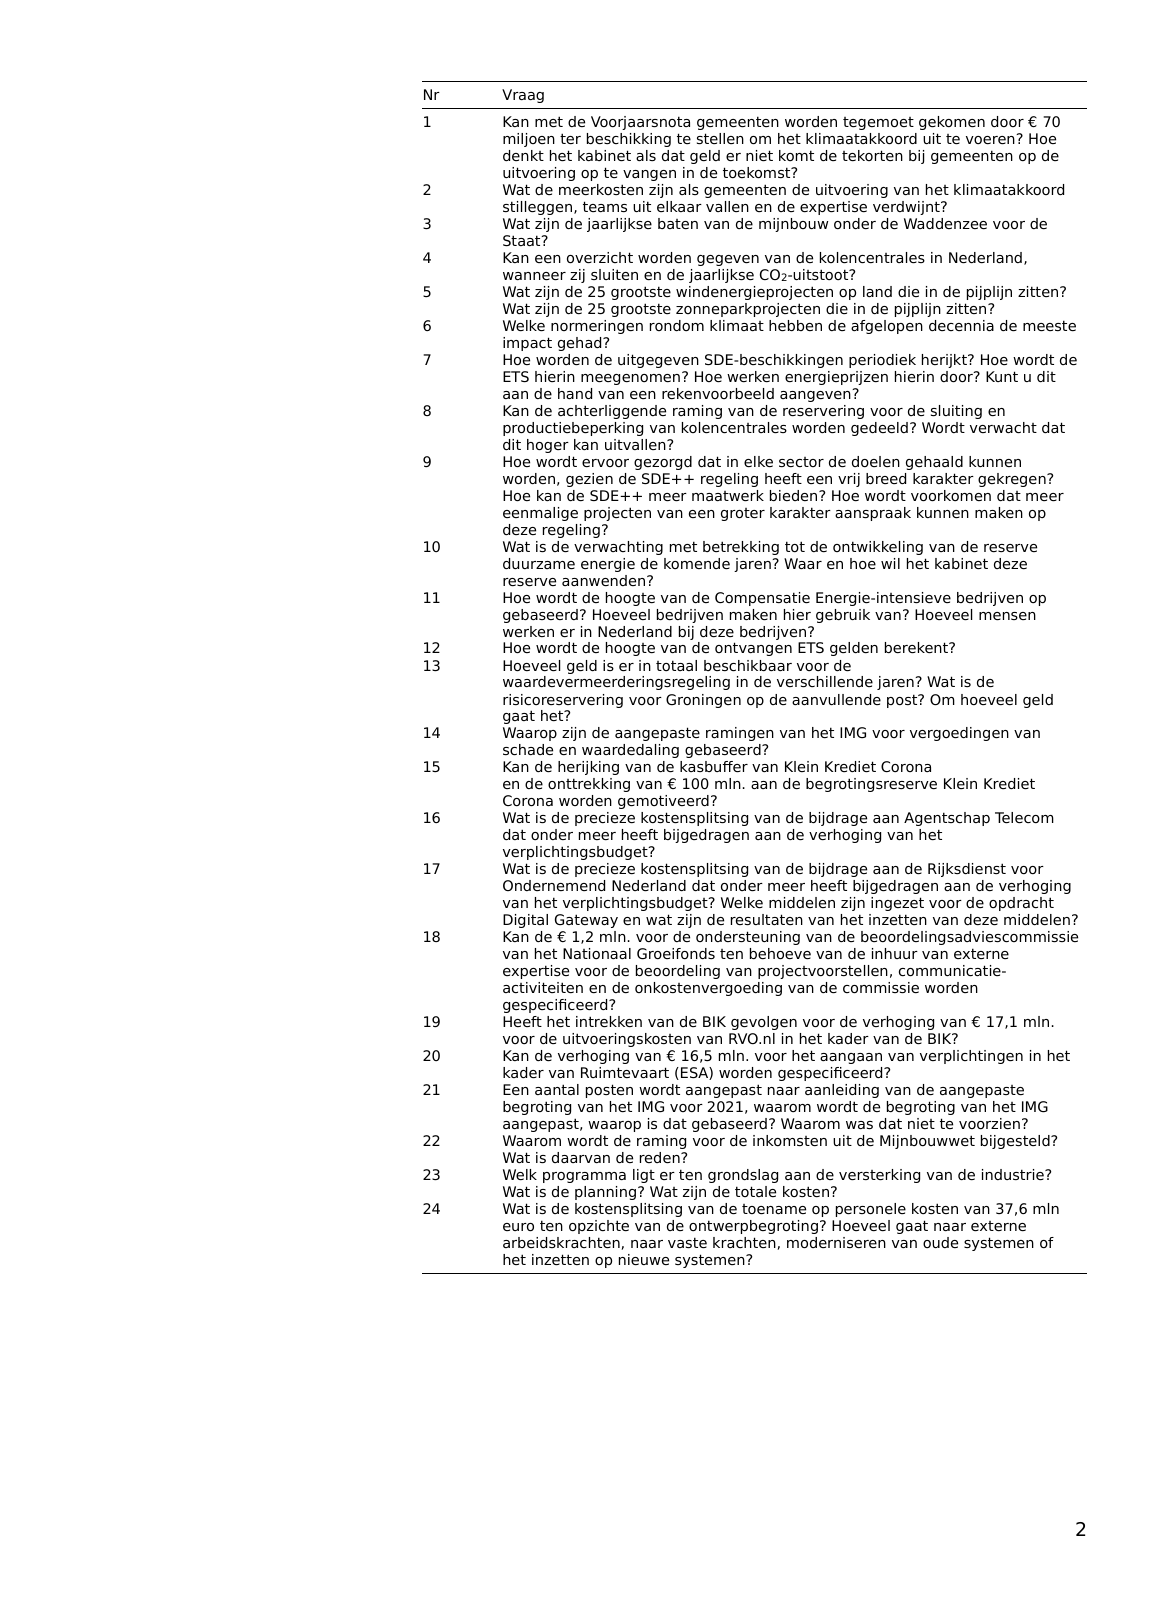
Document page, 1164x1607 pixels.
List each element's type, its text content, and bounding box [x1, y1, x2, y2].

table_cell Heeft het intrekken van de BIK gevolgen voor de verhoging van € 17,1 mln. voor de uitvoeringskosten van RVO.nl in het kader van de BIK? [496, 1014, 1087, 1048]
table_cell 9 [422, 454, 496, 538]
table_cell 13 [422, 658, 496, 725]
table_cell Kan de herijking van de kasbuffer van Klein Krediet Corona en de onttrekking van € 100 mln. aan de begrotingsreserve Klein Krediet Corona worden gemotiveerd? [496, 759, 1087, 810]
table_cell Wat zijn de 25 grootste windenergieprojecten op land die in de pijplijn zitten? Wat zijn de 25 grootste zonneparkprojecten die in de pijplijn zitten? [496, 284, 1087, 318]
table_cell 20 [422, 1048, 496, 1082]
table_cell 2 [422, 182, 496, 216]
table_header Vraag [496, 82, 1087, 108]
table_cell 8 [422, 403, 496, 454]
table_cell 3 [422, 216, 496, 250]
table_cell 18 [422, 929, 496, 1014]
table_cell 14 [422, 725, 496, 759]
table_cell Wat de meerkosten zijn als gemeenten de uitvoering van het klimaatakkoord stilleggen, teams uit elkaar vallen en de expertise verdwijnt? [496, 182, 1087, 216]
table_cell Kan de € 1,2 mln. voor de ondersteuning van de beoordelingsadviescommissie van het Nationaal Groeifonds ten behoeve van de inhuur van externe expertise voor de beoordeling van projectvoorstellen, communicatie-activiteiten en de onkostenvergoeding van de commissie worden gespecificeerd? [496, 929, 1087, 1014]
table_cell 15 [422, 759, 496, 810]
table_cell Kan een overzicht worden gegeven van de kolencentrales in Nederland, wanneer zij sluiten en de jaarlijkse CO2-uitstoot? [496, 250, 1087, 284]
table_cell Welk programma ligt er ten grondslag aan de versterking van de industrie? Wat is de planning? Wat zijn de totale kosten? [496, 1167, 1087, 1201]
table_cell Wat is de kostensplitsing van de toename op personele kosten van 37,6 mln euro ten opzichte van de ontwerpbegroting? Hoeveel gaat naar externe arbeidskrachten, naar vaste krachten, moderniseren van oude systemen of het inzetten op nieuwe systemen? [496, 1201, 1087, 1273]
table_cell Wat is de precieze kostensplitsing van de bijdrage aan de Rijksdienst voor Ondernemend Nederland dat onder meer heeft bijgedragen aan de verhoging van het verplichtingsbudget? Welke middelen zijn ingezet voor de opdracht Digital Gateway en wat zijn de resultaten van het inzetten van deze middelen? [496, 861, 1087, 929]
table_cell 6 [422, 318, 496, 352]
table_cell 12 [422, 640, 496, 657]
table_cell Kan de verhoging van € 16,5 mln. voor het aangaan van verplichtingen in het kader van Ruimtevaart (ESA) worden gespecificeerd? [496, 1048, 1087, 1082]
table_cell Een aantal posten wordt aangepast naar aanleiding van de aangepaste begroting van het IMG voor 2021, waarom wordt de begroting van het IMG aangepast, waarop is dat gebaseerd? Waarom was dat niet te voorzien? [496, 1082, 1087, 1133]
table_cell 24 [422, 1201, 496, 1273]
table_cell 4 [422, 250, 496, 284]
table_cell 11 [422, 590, 496, 640]
table_cell Hoe wordt ervoor gezorgd dat in elke sector de doelen gehaald kunnen worden, gezien de SDE++ regeling heeft een vrij breed karakter gekregen? Hoe kan de SDE++ meer maatwerk bieden? Hoe wordt voorkomen dat meer eenmalige projecten van een groter karakter aanspraak kunnen maken op deze regeling? [496, 454, 1087, 538]
table_cell Wat is de precieze kostensplitsing van de bijdrage aan Agentschap Telecom dat onder meer heeft bijgedragen aan de verhoging van het verplichtingsbudget? [496, 810, 1087, 861]
table_cell 1 [422, 109, 496, 182]
table_cell 21 [422, 1082, 496, 1133]
table_cell 16 [422, 810, 496, 861]
table_header Nr [422, 82, 496, 108]
table_cell 19 [422, 1014, 496, 1048]
table_cell 7 [422, 352, 496, 403]
table_cell 5 [422, 284, 496, 318]
table_cell 17 [422, 861, 496, 929]
table_cell Hoe wordt de hoogte van de ontvangen ETS gelden berekent? [496, 640, 1087, 657]
table_cell 23 [422, 1167, 496, 1201]
table_cell Kan met de Voorjaarsnota gemeenten worden tegemoet gekomen door € 70 miljoen ter beschikking te stellen om het klimaatakkoord uit te voeren? Hoe denkt het kabinet als dat geld er niet komt de tekorten bij gemeenten op de uitvoering op te vangen in de toekomst? [496, 109, 1087, 182]
table_cell Hoeveel geld is er in totaal beschikbaar voor de waardevermeerderingsregeling in de verschillende jaren? Wat is de risicoreservering voor Groningen op de aanvullende post? Om hoeveel geld gaat het? [496, 658, 1087, 725]
table_cell Hoe worden de uitgegeven SDE-beschikkingen periodiek herijkt? Hoe wordt de ETS hierin meegenomen? Hoe werken energieprijzen hierin door? Kunt u dit aan de hand van een rekenvoorbeeld aangeven? [496, 352, 1087, 403]
table_cell Wat zijn de jaarlijkse baten van de mijnbouw onder de Waddenzee voor de Staat? [496, 216, 1087, 250]
table_cell Waarop zijn de aangepaste ramingen van het IMG voor vergoedingen van schade en waardedaling gebaseerd? [496, 725, 1087, 759]
table_cell 22 [422, 1133, 496, 1167]
table_cell 10 [422, 539, 496, 589]
table_cell Hoe wordt de hoogte van de Compensatie Energie-intensieve bedrijven op gebaseerd? Hoeveel bedrijven maken hier gebruik van? Hoeveel mensen werken er in Nederland bij deze bedrijven? [496, 590, 1087, 640]
table_cell Wat is de verwachting met betrekking tot de ontwikkeling van de reserve duurzame energie de komende jaren? Waar en hoe wil het kabinet deze reserve aanwenden? [496, 539, 1087, 589]
table_cell Kan de achterliggende raming van de reservering voor de sluiting en productiebeperking van kolencentrales worden gedeeld? Wordt verwacht dat dit hoger kan uitvallen? [496, 403, 1087, 454]
table_cell Welke normeringen rondom klimaat hebben de afgelopen decennia de meeste impact gehad? [496, 318, 1087, 352]
table_cell Waarom wordt de raming voor de inkomsten uit de Mijnbouwwet bijgesteld? Wat is daarvan de reden? [496, 1133, 1087, 1167]
